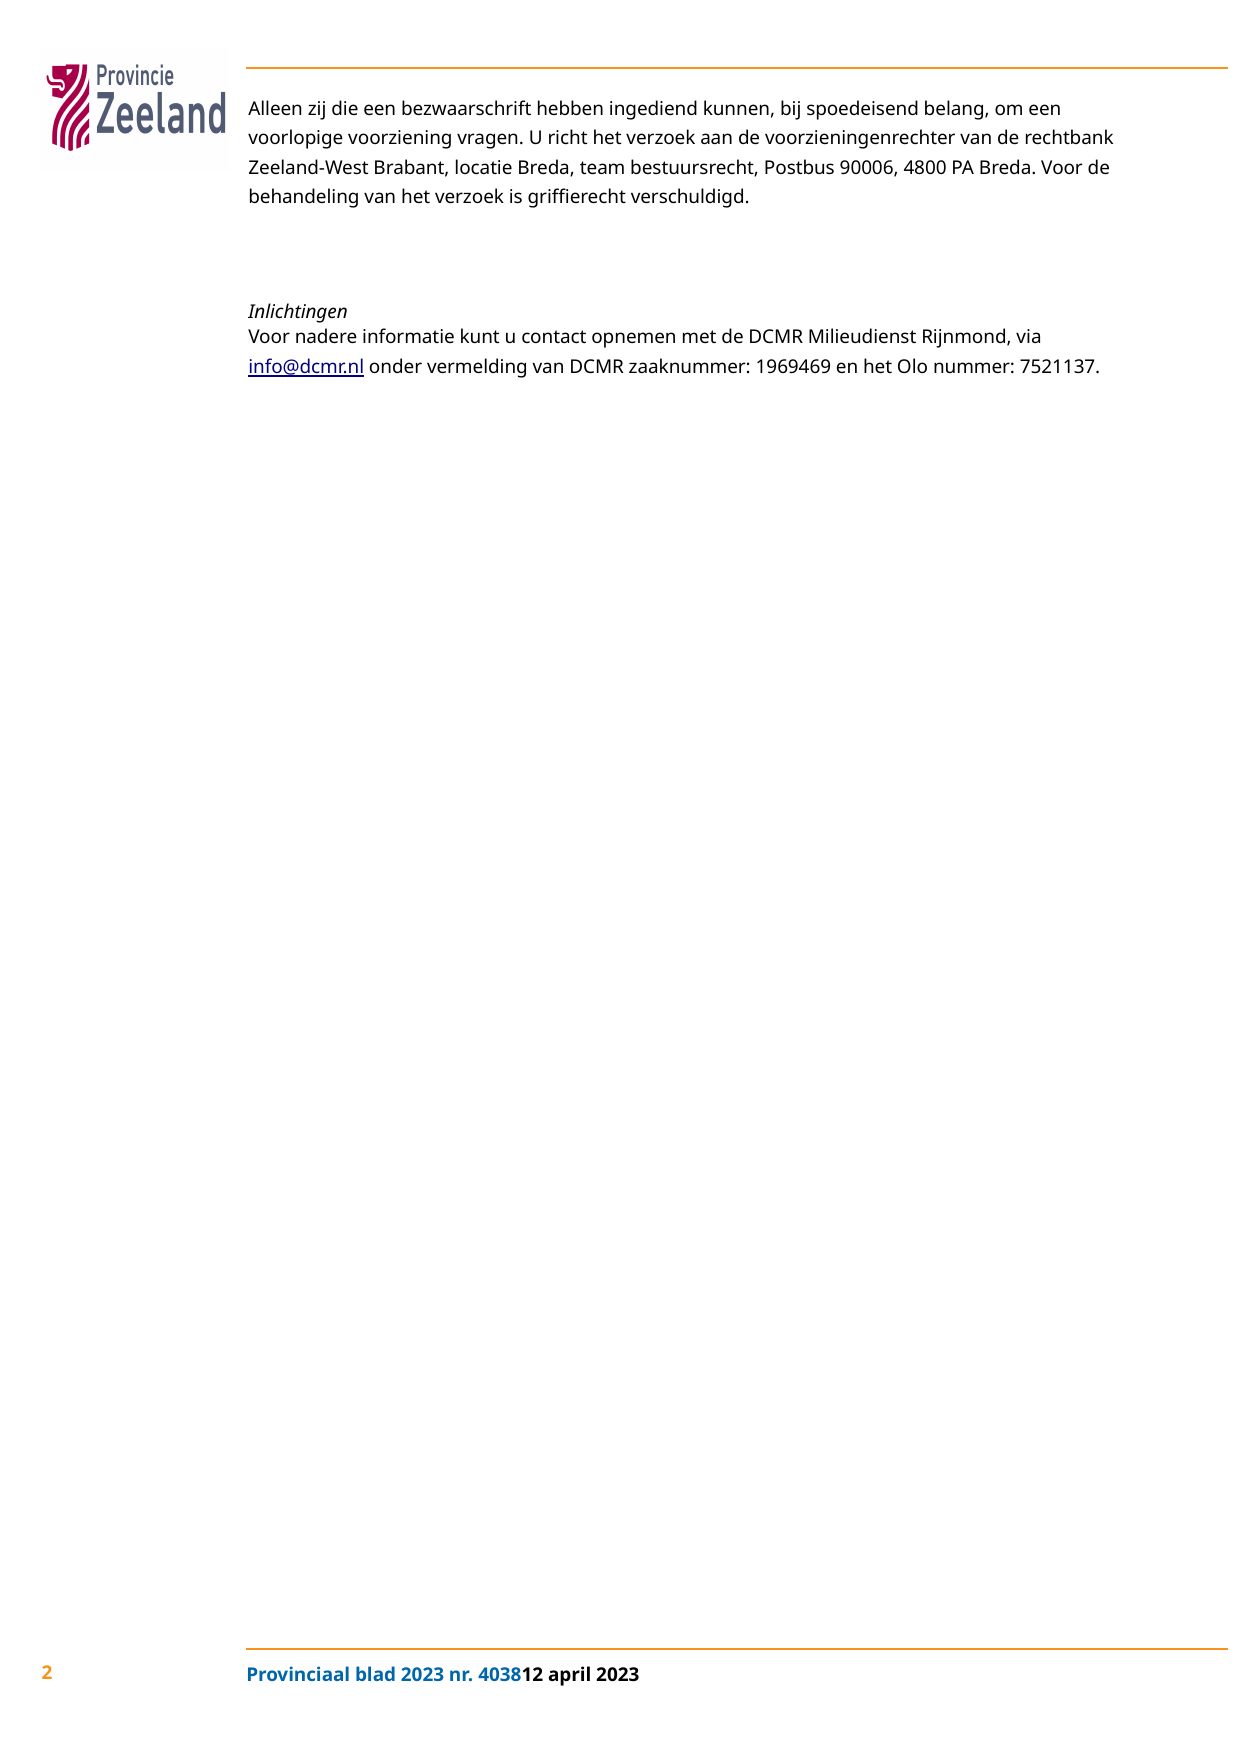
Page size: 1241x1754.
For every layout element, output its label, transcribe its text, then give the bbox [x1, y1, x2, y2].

picture [41, 47, 231, 172]
text Voor nadere informatie kunt u contact opnemen met de DCMR Milieudienst Rijnmond, via info@dcmr.nl onder vermelding van DCMR zaaknummer: 1969469 en het Olo nummer: 7521137. [248, 324, 1152, 379]
text Inlichtingen [248, 298, 1152, 324]
text Alleen zij die een bezwaarschrift hebben ingediend kunnen, bij spoedeisend belang, om een voorlopige voorziening vragen. U richt het verzoek aan de voorzieningenrechter van de rechtbank Zeeland-West Brabant, locatie Breda, team bestuursrecht, Postbus 90006, 4800 PA Breda. Voor de behandeling van het verzoek is griffierecht verschuldigd. [248, 95, 1152, 209]
